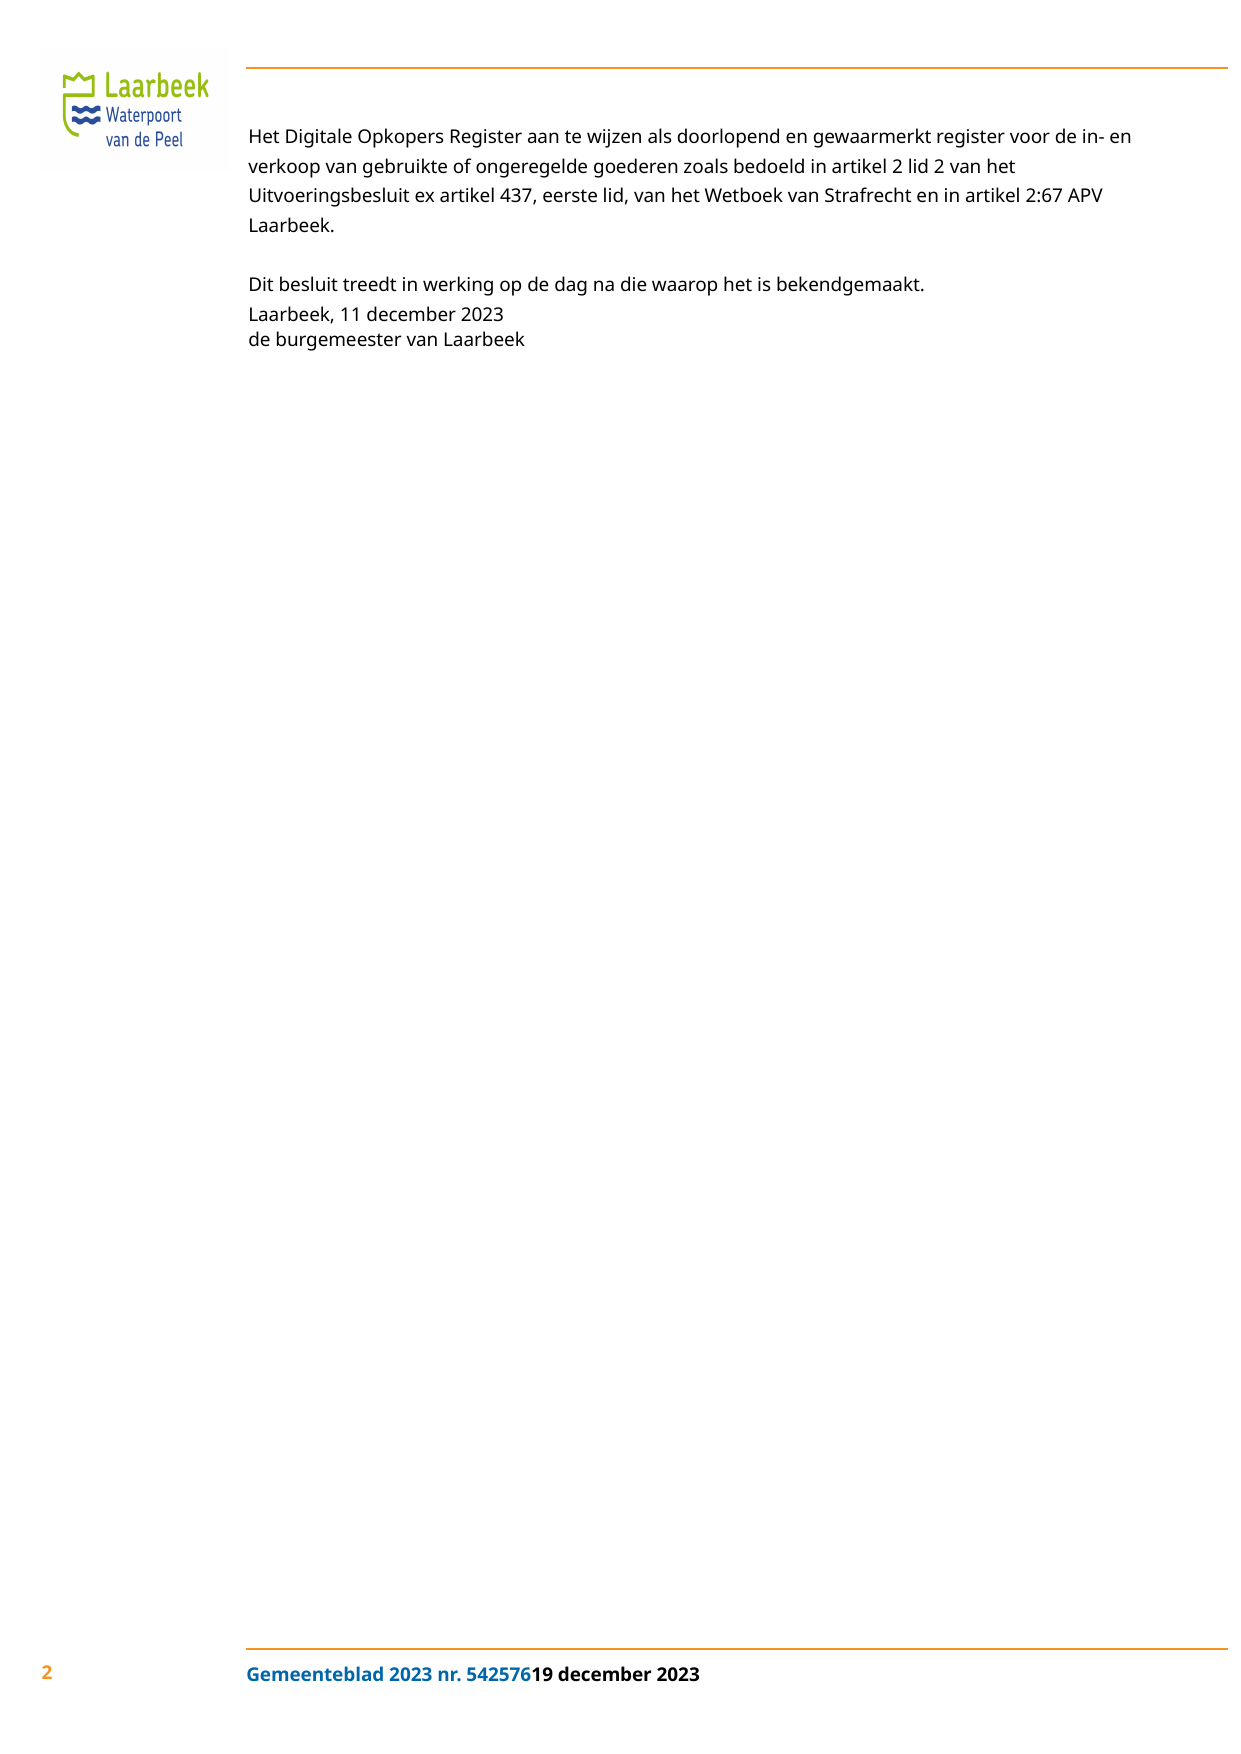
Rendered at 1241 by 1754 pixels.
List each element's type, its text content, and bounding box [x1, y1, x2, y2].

text Het Digitale Opkopers Register aan te wijzen als doorlopend en gewaarmerkt register voor de in- en verkoop van gebruikte of ongeregelde goederen zoals bedoeld in artikel 2 lid 2 van het Uitvoeringsbesluit ex artikel 437, eerste lid, van het Wetboek van Strafrecht en in artikel 2:67 APV Laarbeek. [248, 123, 1152, 238]
text de burgemeester van Laarbeek [248, 326, 1152, 352]
text Laarbeek, 11 december 2023 [248, 301, 1152, 326]
text Dit besluit treedt in werking op de dag na die waarop het is bekendgemaakt. [248, 271, 1152, 297]
picture [41, 47, 231, 172]
